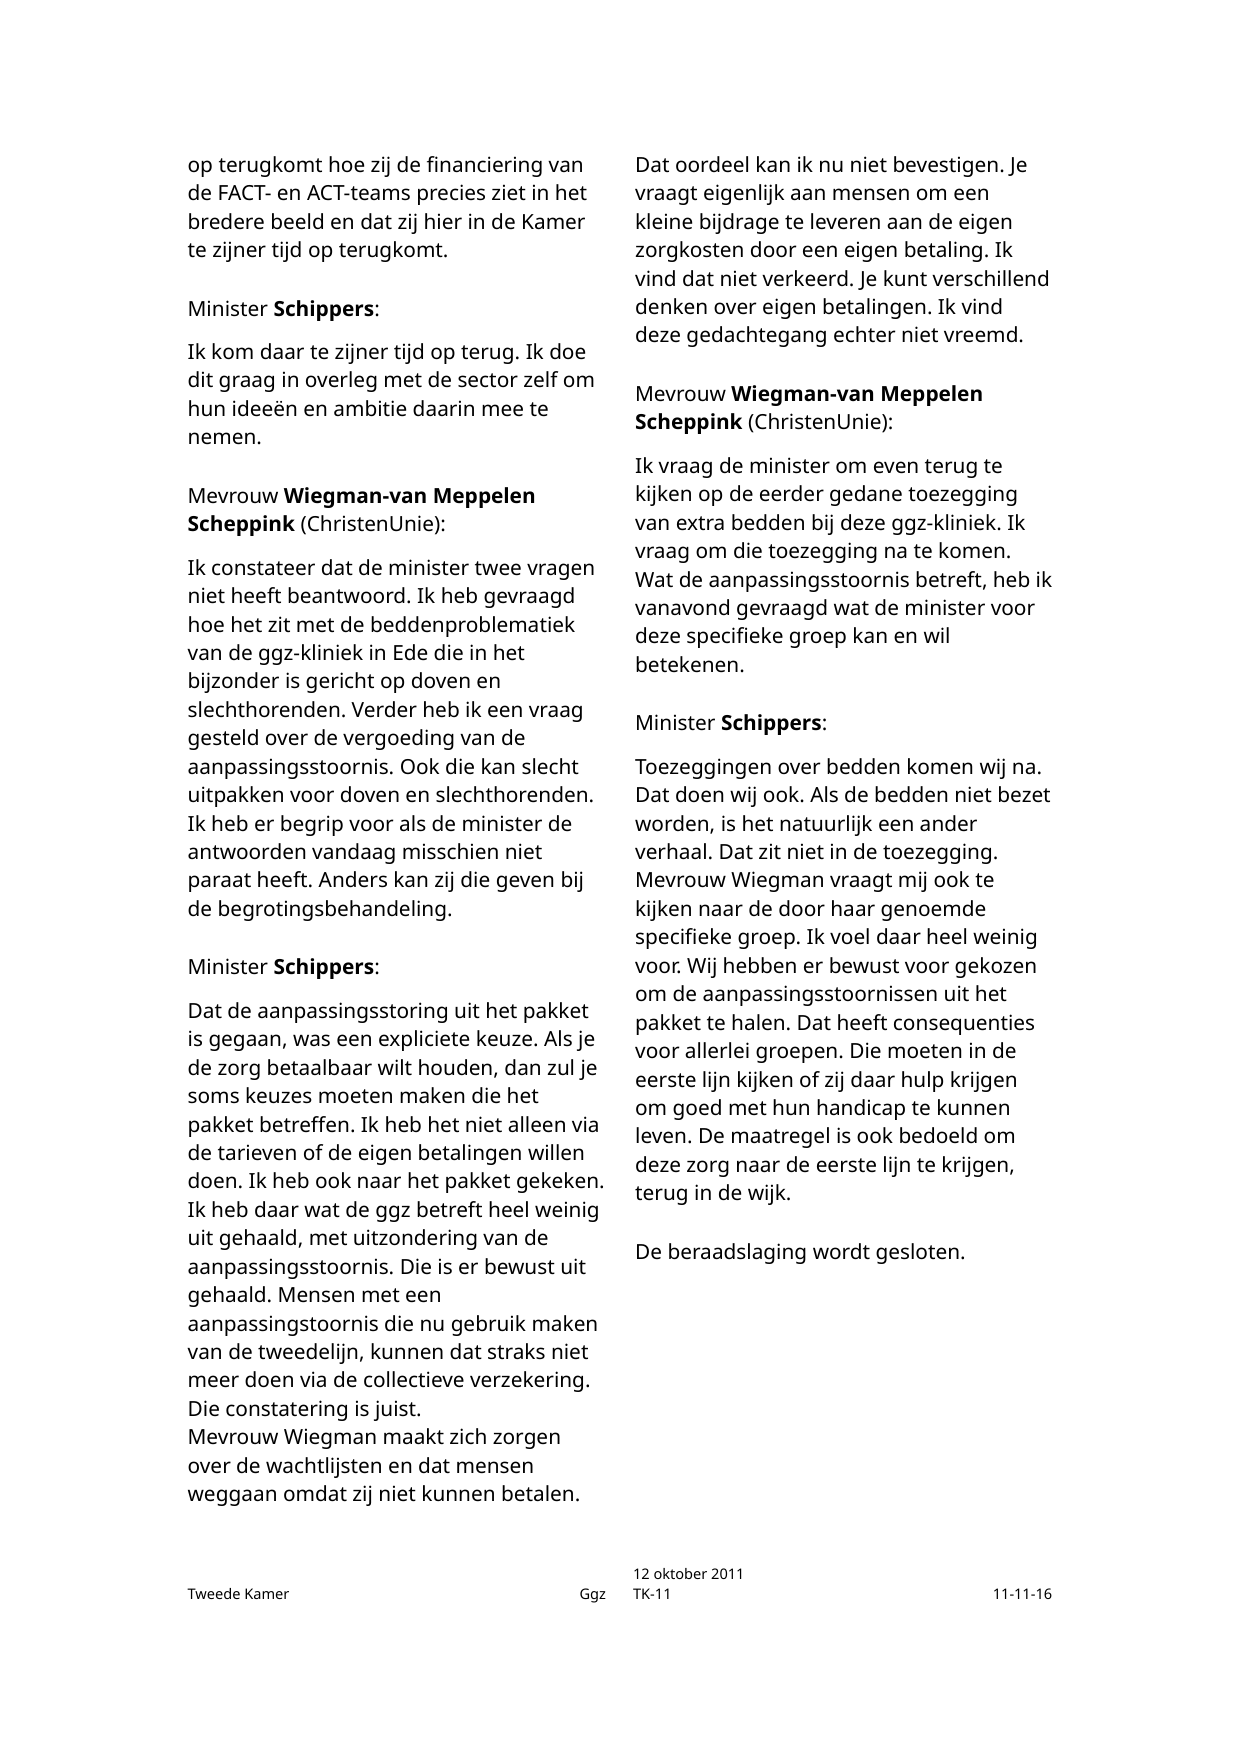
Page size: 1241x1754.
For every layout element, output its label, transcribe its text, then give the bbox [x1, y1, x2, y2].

text Dat de aanpassingsstoring uit het pakket is gegaan, was een expliciete keuze. Als je de zorg betaalbaar wilt houden, dan zul je soms keuzes moeten maken die het pakket betreffen. Ik heb het niet alleen via de tarieven of de eigen betalingen willen doen. Ik heb ook naar het pakket gekeken. Ik heb daar wat de ggz betreft heel weinig uit gehaald, met uitzondering van de aanpassingsstoornis. Die is er bewust uit gehaald. Mensen met een aanpassingstoornis die nu gebruik maken van de tweedelijn, kunnen dat straks niet meer doen via de collectieve verzekering. Die constatering is juist. [187, 996, 605, 1422]
text Ik constateer dat de minister twee vragen niet heeft beantwoord. Ik heb gevraagd hoe het zit met de beddenproblematiek van de ggz-kliniek in Ede die in het bijzonder is gericht op doven en slechthorenden. Verder heb ik een vraag gesteld over de vergoeding van de aanpassingsstoornis. Ook die kan slecht uitpakken voor doven en slechthorenden. Ik heb er begrip voor als de minister de antwoorden vandaag misschien niet paraat heeft. Anders kan zij die geven bij de begrotingsbehandeling. [187, 553, 605, 922]
text Dat oordeel kan ik nu niet bevestigen. Je vraagt eigenlijk aan mensen om een kleine bijdrage te leveren aan de eigen zorgkosten door een eigen betaling. Ik vind dat niet verkeerd. Je kunt verschillend denken over eigen betalingen. Ik vind deze gedachtegang echter niet vreemd. [635, 150, 1053, 349]
text Mevrouw Wiegman vraagt mij ook te kijken naar de door haar genoemde specifieke groep. Ik voel daar heel weinig voor. Wij hebben er bewust voor gekozen om de aanpassingsstoornissen uit het pakket te halen. Dat heeft consequenties voor allerlei groepen. Die moeten in de eerste lijn kijken of zij daar hulp krijgen om goed met hun handicap te kunnen leven. De maatregel is ook bedoeld om deze zorg naar de eerste lijn te krijgen, terug in de wijk. [635, 866, 1053, 1207]
text Minister Schippers: [187, 294, 605, 322]
text op terugkomt hoe zij de financiering van de FACT- en ACT-teams precies ziet in het bredere beeld en dat zij hier in de Kamer te zijner tijd op terugkomt. [187, 150, 605, 264]
text Ik kom daar te zijner tijd op terug. Ik doe dit graag in overleg met de sector zelf om hun ideeën en ambitie daarin mee te nemen. [187, 337, 605, 451]
text Toezeggingen over bedden komen wij na. Dat doen wij ook. Als de bedden niet bezet worden, is het natuurlijk een ander verhaal. Dat zit niet in de toezegging. [635, 752, 1053, 866]
text Mevrouw Wiegman-van Meppelen Scheppink (ChristenUnie): [635, 379, 1053, 436]
text Mevrouw Wiegman maakt zich zorgen over de wachtlijsten en dat mensen weggaan omdat zij niet kunnen betalen. [187, 1422, 605, 1508]
text Mevrouw Wiegman-van Meppelen Scheppink (ChristenUnie): [187, 481, 605, 538]
text Ik vraag de minister om even terug te kijken op de eerder gedane toezegging van extra bedden bij deze ggz-kliniek. Ik vraag om die toezegging na te komen. Wat de aanpassingsstoornis betreft, heb ik vanavond gevraagd wat de minister voor deze specifieke groep kan en wil betekenen. [635, 451, 1053, 678]
text De beraadslaging wordt gesloten. [635, 1237, 1053, 1265]
text Minister Schippers: [187, 952, 605, 981]
text Minister Schippers: [635, 708, 1053, 737]
